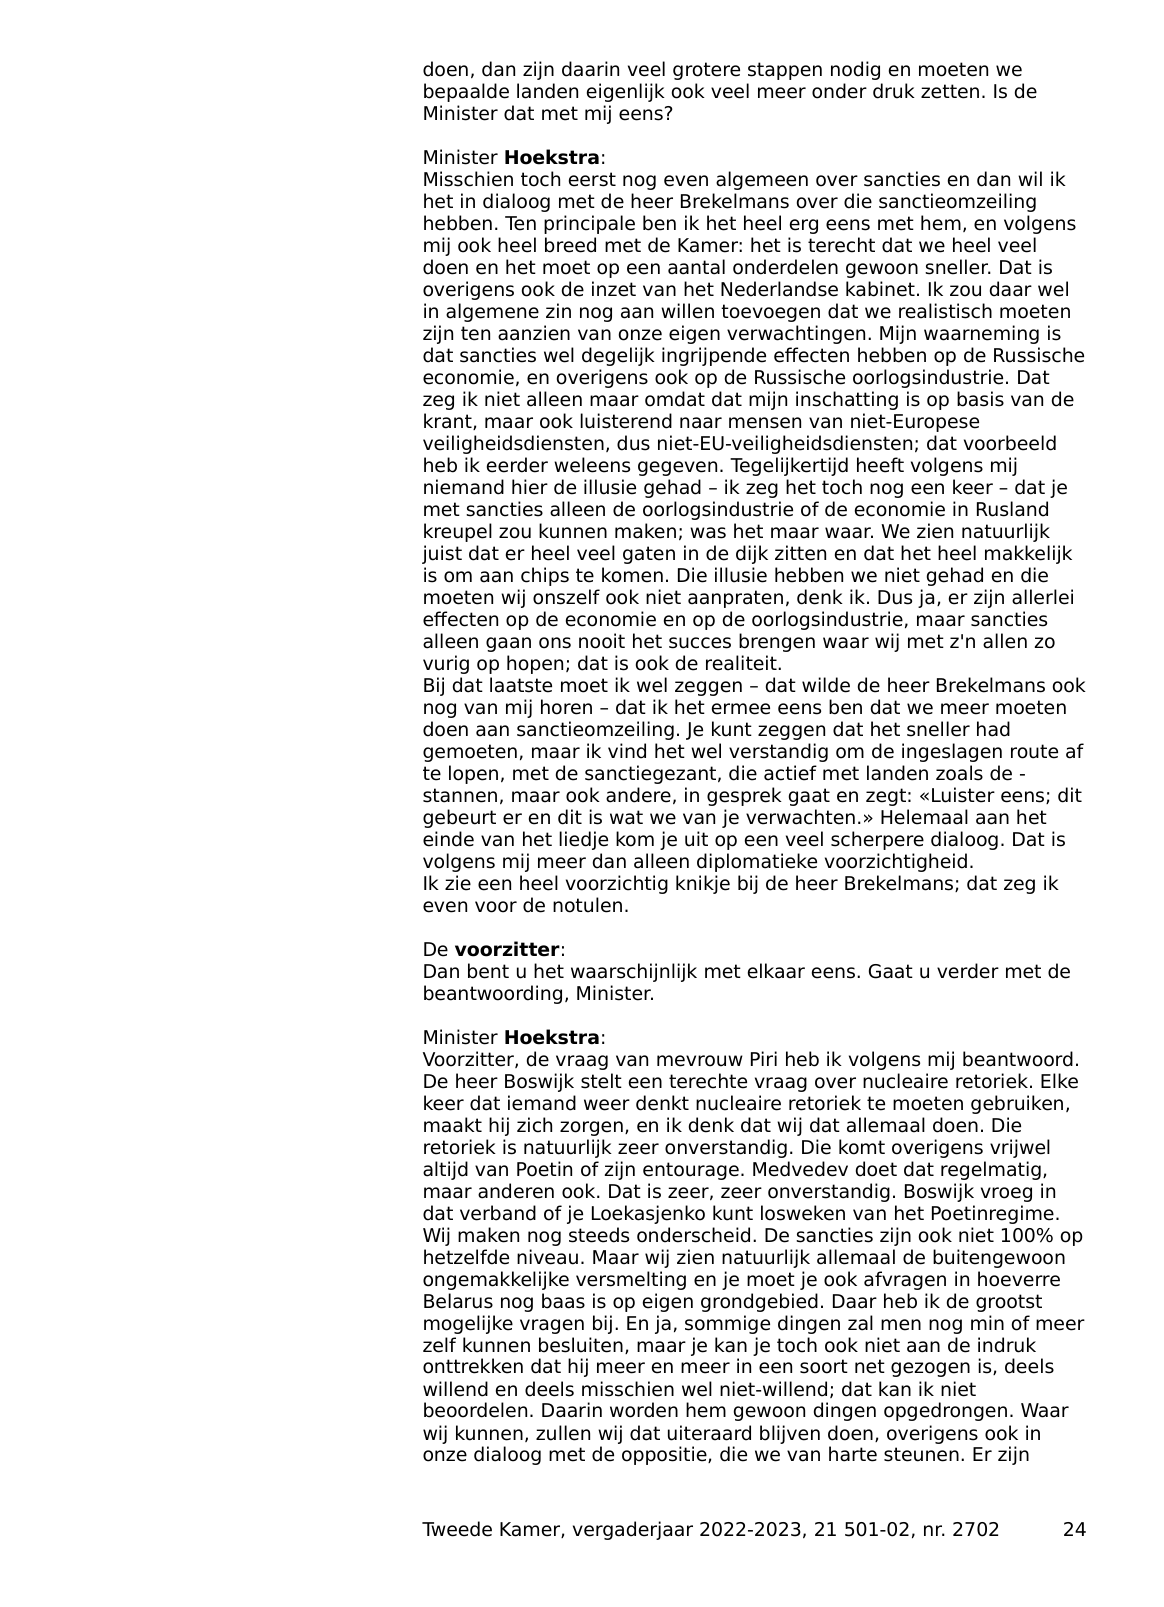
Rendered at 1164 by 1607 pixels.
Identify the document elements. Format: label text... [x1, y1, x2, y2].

text Bij dat laatste moet ik wel zeggen – dat wilde de heer Brekelmans ook nog van mij horen – dat ik het ermee eens ben dat we meer moeten doen aan sanctieomzeiling. Je kunt zeggen dat het sneller had gemoeten, maar ik vind het wel verstandig om de ingeslagen route af te lopen, met de sanctiegezant, die actief met landen zoals de -stannen, maar ook andere, in gesprek gaat en zegt: «Luister eens; dit gebeurt er en dit is wat we van je verwachten.» Helemaal aan het einde van het liedje kom je uit op een veel scherpere dialoog. Dat is volgens mij meer dan alleen diplomatieke voorzichtigheid. [422, 675, 1087, 872]
text De heer Boswijk stelt een terechte vraag over nucleaire retoriek. Elke keer dat iemand weer denkt nucleaire retoriek te moeten gebruiken, maakt hij zich zorgen, en ik denk dat wij dat allemaal doen. Die retoriek is natuurlijk zeer onverstandig. Die komt overigens vrijwel altijd van Poetin of zijn entourage. Medvedev doet dat regelmatig, maar anderen ook. Dat is zeer, zeer onverstandig. Boswijk vroeg in dat verband of je Loekasjenko kunt losweken van het Poetinregime. Wij maken nog steeds onderscheid. De sancties zijn ook niet 100% op hetzelfde niveau. Maar wij zien natuurlijk allemaal de buitengewoon ongemakkelijke versmelting en je moet je ook afvragen in hoeverre Belarus nog baas is op eigen grondgebied. Daar heb ik de grootst mogelijke vragen bij. En ja, sommige dingen zal men nog min of meer zelf kunnen besluiten, maar je kan je toch ook niet aan de indruk onttrekken dat hij meer en meer in een soort net gezogen is, deels willend en deels misschien wel niet-willend; dat kan ik niet beoordelen. Daarin worden hem gewoon dingen opgedrongen. Waar wij kunnen, zullen wij dat uiteraard blijven doen, overigens ook in onze dialoog met de oppositie, die we van harte steunen. Er zijn [422, 1071, 1087, 1466]
text De voorzitter: [422, 939, 1087, 961]
text Minister Hoekstra: [422, 147, 1087, 169]
text Ik zie een heel voorzichtig knikje bij de heer Brekelmans; dat zeg ik even voor de notulen. [422, 872, 1087, 916]
text doen, dan zijn daarin veel grotere stappen nodig en moeten we bepaalde landen eigenlijk ook veel meer onder druk zetten. Is de Minister dat met mij eens? [422, 59, 1087, 125]
text Misschien toch eerst nog even algemeen over sancties en dan wil ik het in dialoog met de heer Brekelmans over die sanctieomzeiling hebben. Ten principale ben ik het heel erg eens met hem, en volgens mij ook heel breed met de Kamer: het is terecht dat we heel veel doen en het moet op een aantal onderdelen gewoon sneller. Dat is overigens ook de inzet van het Nederlandse kabinet. Ik zou daar wel in algemene zin nog aan willen toevoegen dat we realistisch moeten zijn ten aanzien van onze eigen verwachtingen. Mijn waarneming is dat sancties wel degelijk ingrijpende effecten hebben op de Russische economie, en overigens ook op de Russische oorlogsindustrie. Dat zeg ik niet alleen maar omdat dat mijn inschatting is op basis van de krant, maar ook luisterend naar mensen van niet-Europese veiligheidsdiensten, dus niet-EU-veiligheidsdiensten; dat voorbeeld heb ik eerder weleens gegeven. Tegelijkertijd heeft volgens mij niemand hier de illusie gehad – ik zeg het toch nog een keer – dat je met sancties alleen de oorlogsindustrie of de economie in Rusland kreupel zou kunnen maken; was het maar waar. We zien natuurlijk juist dat er heel veel gaten in de dijk zitten en dat het heel makkelijk is om aan chips te komen. Die illusie hebben we niet gehad en die moeten wij onszelf ook niet aanpraten, denk ik. Dus ja, er zijn allerlei effecten op de economie en op de oorlogsindustrie, maar sancties alleen gaan ons nooit het succes brengen waar wij met z'n allen zo vurig op hopen; dat is ook de realiteit. [422, 169, 1087, 675]
text Dan bent u het waarschijnlijk met elkaar eens. Gaat u verder met de beantwoording, Minister. [422, 961, 1087, 1004]
text Voorzitter, de vraag van mevrouw Piri heb ik volgens mij beantwoord. [422, 1049, 1087, 1071]
text Minister Hoekstra: [422, 1027, 1087, 1049]
